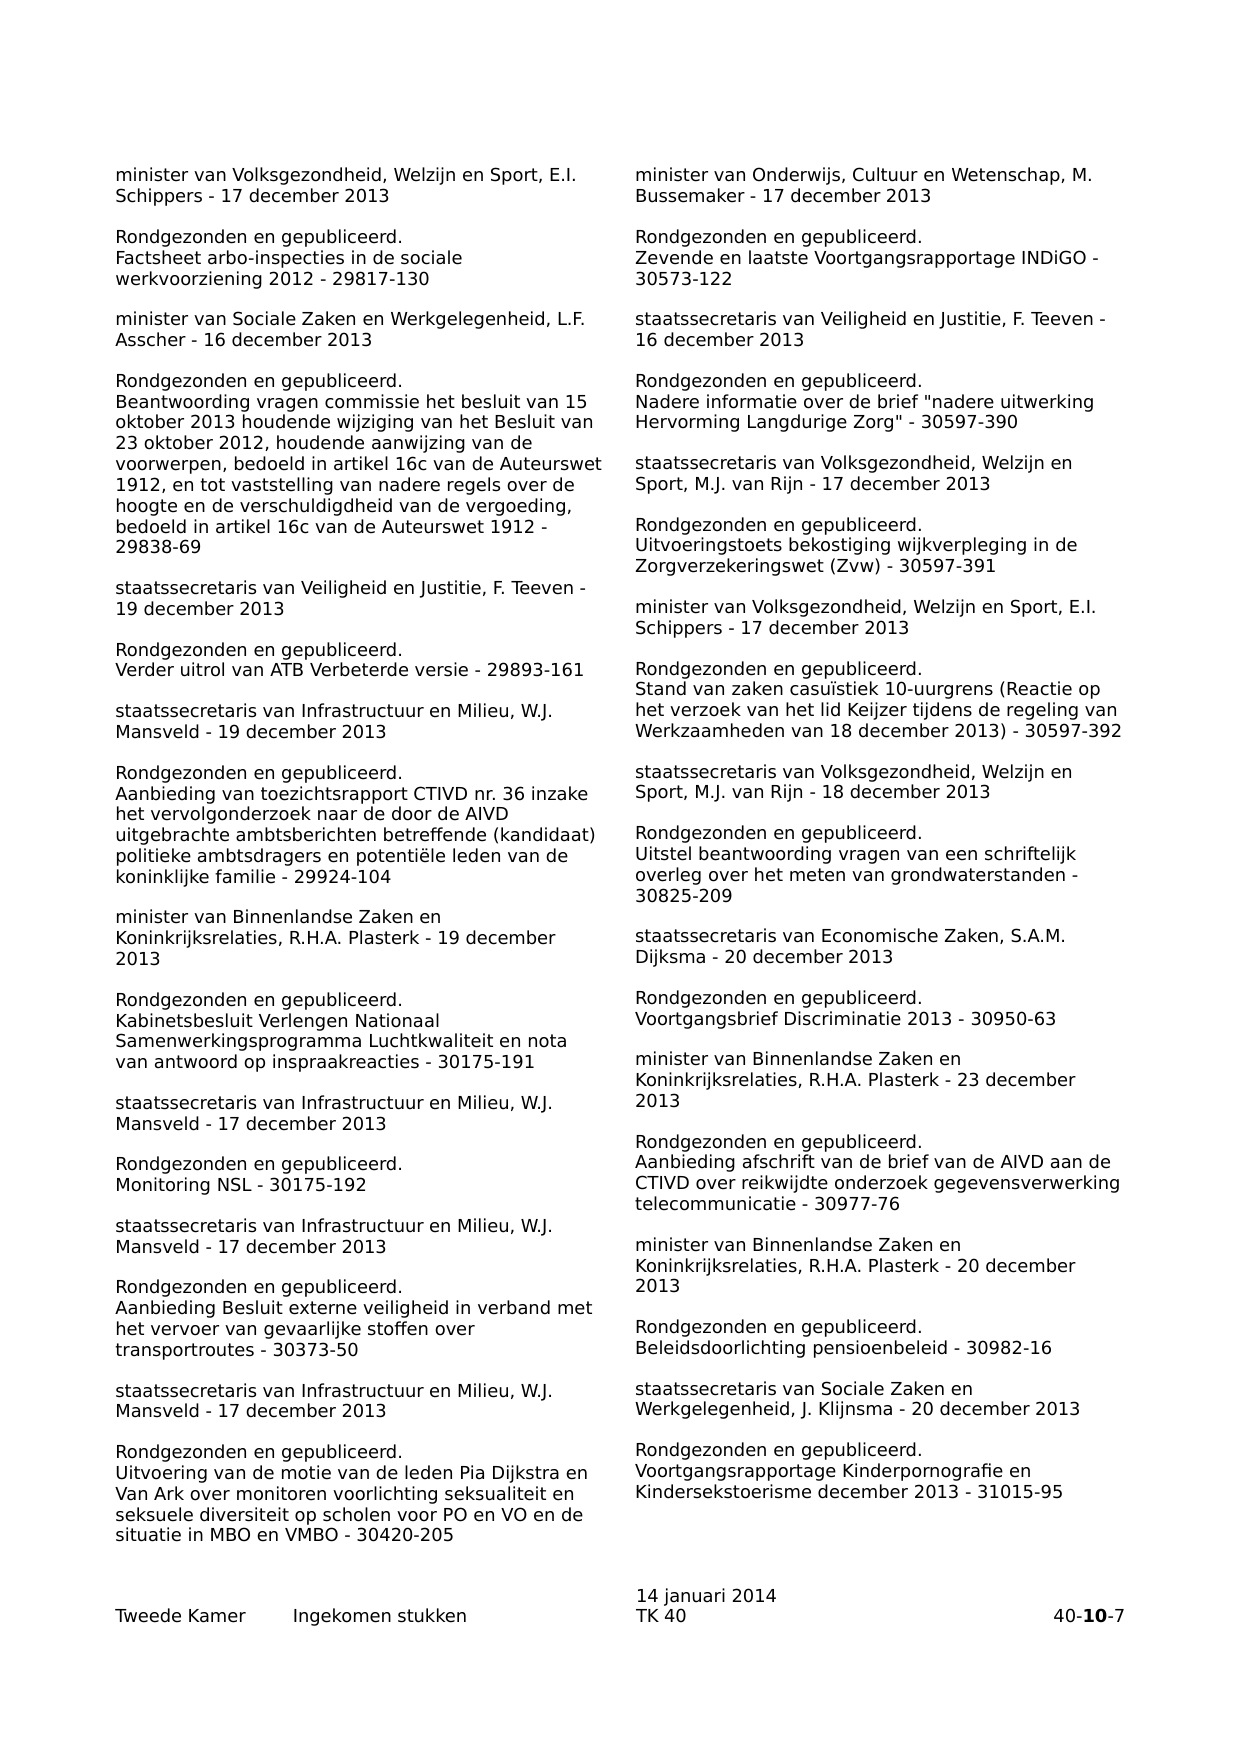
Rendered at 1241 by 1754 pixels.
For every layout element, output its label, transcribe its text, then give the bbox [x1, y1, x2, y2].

text staatssecretaris van Infrastructuur en Milieu, W.J. Mansveld - 19 december 2013 [115, 701, 605, 742]
text Rondgezonden en gepubliceerd. [115, 371, 605, 391]
text Stand van zaken casuïstiek 10-uurgrens (Reactie op het verzoek van het lid Keijzer tijdens de regeling van Werkzaamheden van 18 december 2013) - 30597-392 [635, 679, 1125, 742]
text minister van Binnenlandse Zaken en Koninkrijksrelaties, R.H.A. Plasterk - 23 december 2013 [635, 1049, 1125, 1111]
text staatssecretaris van Economische Zaken, S.A.M. Dijksma - 20 december 2013 [635, 926, 1125, 968]
text Factsheet arbo-inspecties in de sociale werkvoorziening 2012 - 29817-130 [115, 247, 605, 289]
text Uitvoering van de motie van de leden Pia Dijkstra en Van Ark over monitoren voorlichting seksualiteit en seksuele diversiteit op scholen voor PO en VO en de situatie in MBO en VMBO - 30420-205 [115, 1463, 605, 1546]
text Rondgezonden en gepubliceerd. [115, 227, 605, 247]
text minister van Binnenlandse Zaken en Koninkrijksrelaties, R.H.A. Plasterk - 19 december 2013 [115, 907, 605, 969]
text Beleidsdoorlichting pensioenbeleid - 30982-16 [635, 1338, 1125, 1358]
text staatssecretaris van Infrastructuur en Milieu, W.J. Mansveld - 17 december 2013 [115, 1093, 605, 1134]
text Kabinetsbesluit Verlengen Nationaal Samenwerkingsprogramma Luchtkwaliteit en nota van antwoord op inspraakreacties - 30175-191 [115, 1010, 605, 1073]
text minister van Binnenlandse Zaken en Koninkrijksrelaties, R.H.A. Plasterk - 20 december 2013 [635, 1235, 1125, 1297]
text minister van Onderwijs, Cultuur en Wetenschap, M. Bussemaker - 17 december 2013 [635, 165, 1125, 207]
text Rondgezonden en gepubliceerd. [635, 227, 1125, 247]
text Aanbieding Besluit externe veiligheid in verband met het vervoer van gevaarlijke stoffen over transportroutes - 30373-50 [115, 1298, 605, 1361]
text Rondgezonden en gepubliceerd. [115, 639, 605, 660]
text Rondgezonden en gepubliceerd. [635, 1131, 1125, 1152]
text Rondgezonden en gepubliceerd. [635, 988, 1125, 1008]
text Rondgezonden en gepubliceerd. [115, 762, 605, 783]
text Aanbieding afschrift van de brief van de AIVD aan de CTIVD over reikwijdte onderzoek gegevensverwerking telecommunicatie - 30977-76 [635, 1152, 1125, 1215]
text Verder uitrol van ATB Verbeterde versie - 29893-161 [115, 660, 605, 681]
text Rondgezonden en gepubliceerd. [635, 823, 1125, 844]
text Monitoring NSL - 30175-192 [115, 1175, 605, 1196]
text staatssecretaris van Veiligheid en Justitie, F. Teeven - 19 december 2013 [115, 578, 605, 619]
text Rondgezonden en gepubliceerd. [115, 1154, 605, 1175]
text Aanbieding van toezichtsrapport CTIVD nr. 36 inzake het vervolgonderzoek naar de door de AIVD uitgebrachte ambtsberichten betreffende (kandidaat) politieke ambtsdragers en potentiële leden van de koninklijke familie - 29924-104 [115, 783, 605, 887]
text Rondgezonden en gepubliceerd. [635, 658, 1125, 679]
text Zevende en laatste Voortgangsrapportage INDiGO - 30573-122 [635, 247, 1125, 289]
text Uitvoeringstoets bekostiging wijkverpleging in de Zorgverzekeringswet (Zvw) - 30597-391 [635, 535, 1125, 577]
text Voortgangsrapportage Kinderpornografie en Kindersekstoerisme december 2013 - 31015-95 [635, 1461, 1125, 1502]
text staatssecretaris van Volksgezondheid, Welzijn en Sport, M.J. van Rijn - 18 december 2013 [635, 762, 1125, 803]
text minister van Sociale Zaken en Werkgelegenheid, L.F. Asscher - 16 december 2013 [115, 309, 605, 351]
text Rondgezonden en gepubliceerd. [115, 989, 605, 1010]
text Rondgezonden en gepubliceerd. [635, 1317, 1125, 1338]
text minister van Volksgezondheid, Welzijn en Sport, E.I. Schippers - 17 december 2013 [635, 597, 1125, 638]
text Voortgangsbrief Discriminatie 2013 - 30950-63 [635, 1008, 1125, 1029]
text Uitstel beantwoording vragen van een schriftelijk overleg over het meten van grondwaterstanden - 30825-209 [635, 844, 1125, 906]
text Rondgezonden en gepubliceerd. [635, 1440, 1125, 1461]
text staatssecretaris van Infrastructuur en Milieu, W.J. Mansveld - 17 december 2013 [115, 1381, 605, 1422]
text staatssecretaris van Sociale Zaken en Werkgelegenheid, J. Klijnsma - 20 december 2013 [635, 1378, 1125, 1420]
text Rondgezonden en gepubliceerd. [115, 1277, 605, 1298]
text Nadere informatie over de brief "nadere uitwerking Hervorming Langdurige Zorg" - 30597-390 [635, 391, 1125, 433]
text Rondgezonden en gepubliceerd. [635, 514, 1125, 535]
text minister van Volksgezondheid, Welzijn en Sport, E.I. Schippers - 17 december 2013 [115, 165, 605, 207]
text Rondgezonden en gepubliceerd. [115, 1442, 605, 1463]
text Rondgezonden en gepubliceerd. [635, 371, 1125, 391]
text staatssecretaris van Infrastructuur en Milieu, W.J. Mansveld - 17 december 2013 [115, 1216, 605, 1257]
text staatssecretaris van Veiligheid en Justitie, F. Teeven - 16 december 2013 [635, 309, 1125, 351]
text Beantwoording vragen commissie het besluit van 15 oktober 2013 houdende wijziging van het Besluit van 23 oktober 2012, houdende aanwijzing van de voorwerpen, bedoeld in artikel 16c van de Auteurswet 1912, en tot vaststelling van nadere regels over de hoogte en de verschuldigdheid van de vergoeding, bedoeld in artikel 16c van de Auteurswet 1912 - 29838-69 [115, 391, 605, 558]
text staatssecretaris van Volksgezondheid, Welzijn en Sport, M.J. van Rijn - 17 december 2013 [635, 453, 1125, 494]
